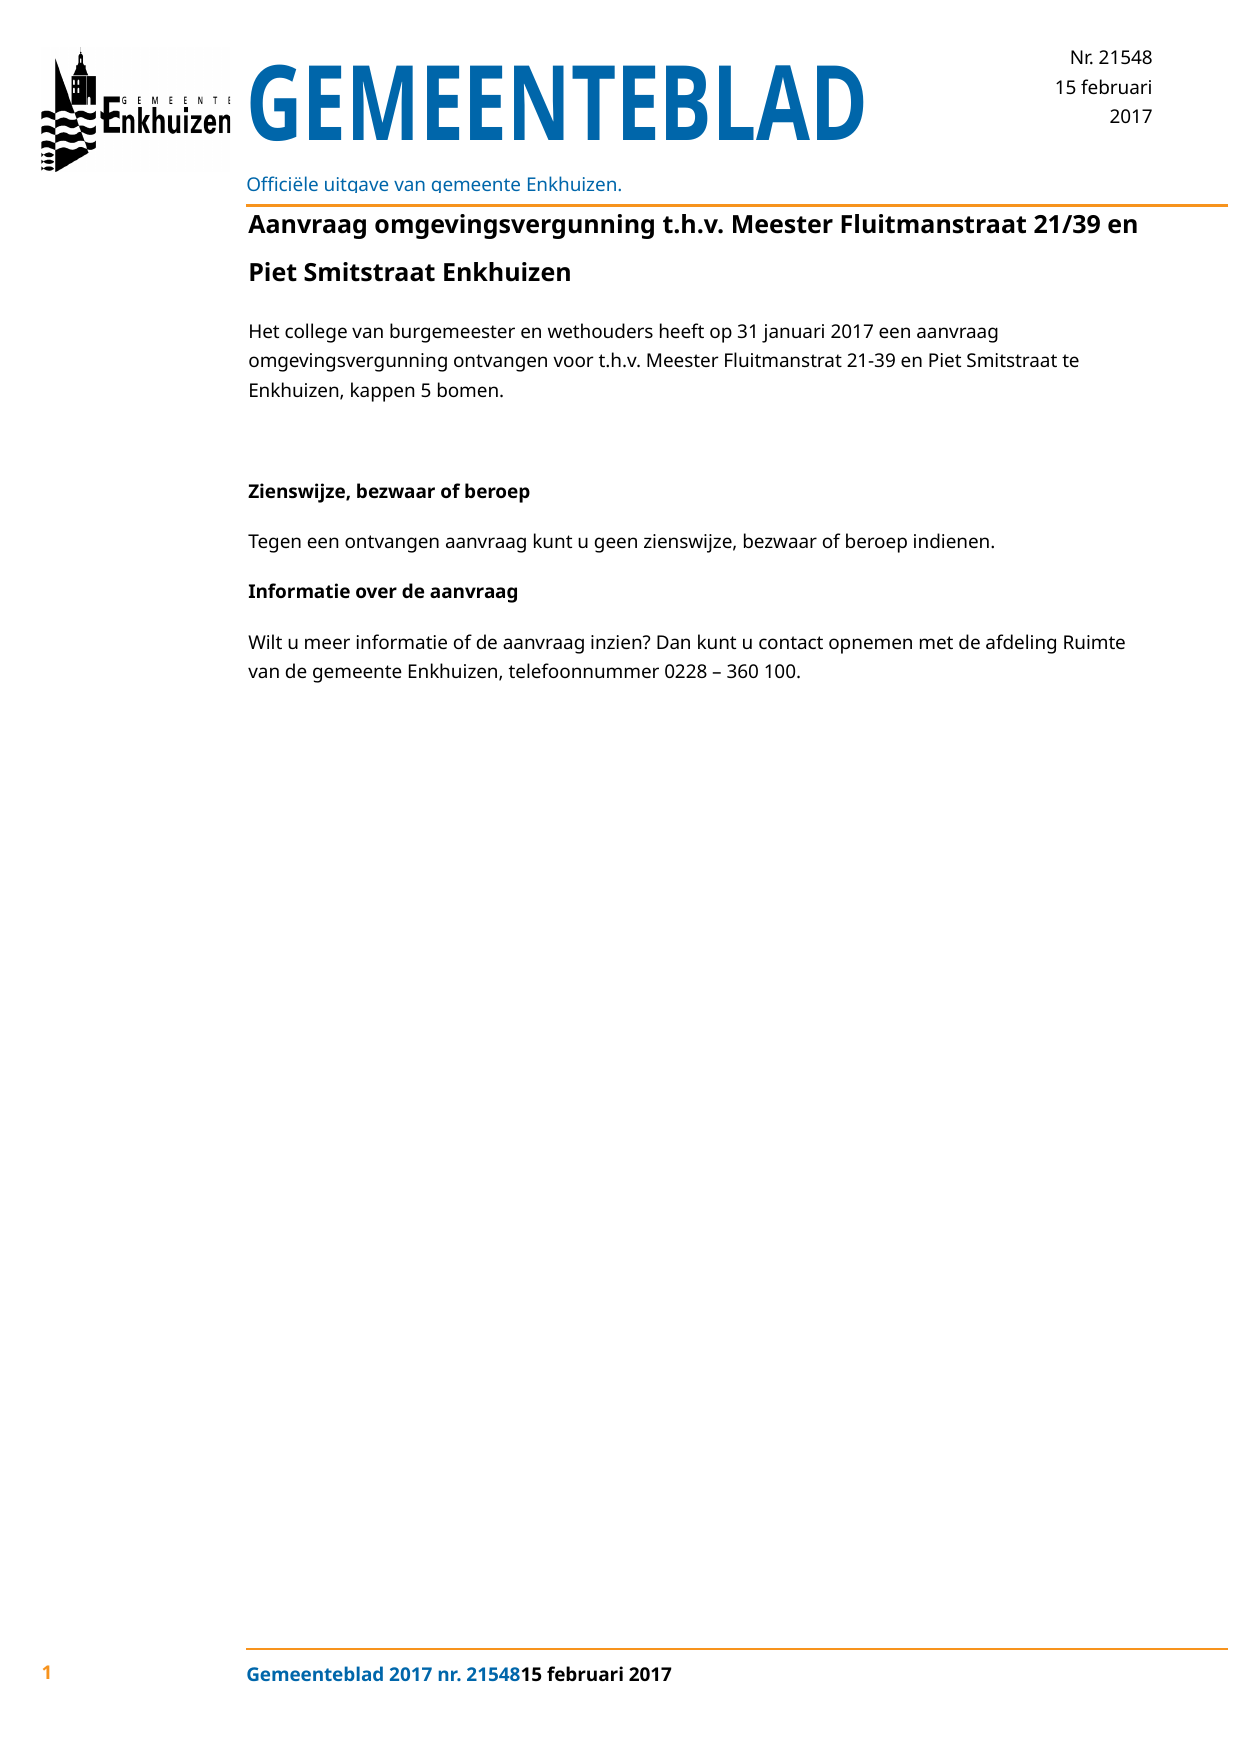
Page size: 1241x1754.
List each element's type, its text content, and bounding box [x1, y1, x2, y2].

text Tegen een ontvangen aanvraag kunt u geen zienswijze, bezwaar of beroep indienen. [248, 528, 1152, 554]
text Informatie over de aanvraag [248, 579, 1152, 604]
text Zienswijze, bezwaar of beroep [248, 478, 1152, 504]
text Aanvraag omgevingsvergunning t.h.v. Meester Fluitmanstraat 21/39 en Piet Smitstraat Enkhuizen [248, 207, 1152, 288]
text Wilt u meer informatie of de aanvraag inzien? Dan kunt u contact opnemen met de afdeling Ruimte van de gemeente Enkhuizen, telefoonnummer 0228 – 360 100. [248, 629, 1152, 684]
text Het college van burgemeester en wethouders heeft op 31 januari 2017 een aanvraag omgevingsvergunning ontvangen voor t.h.v. Meester Fluitmanstrat 21-39 en Piet Smitstraat te Enkhuizen, kappen 5 bomen. [248, 318, 1152, 403]
picture [41, 47, 231, 172]
